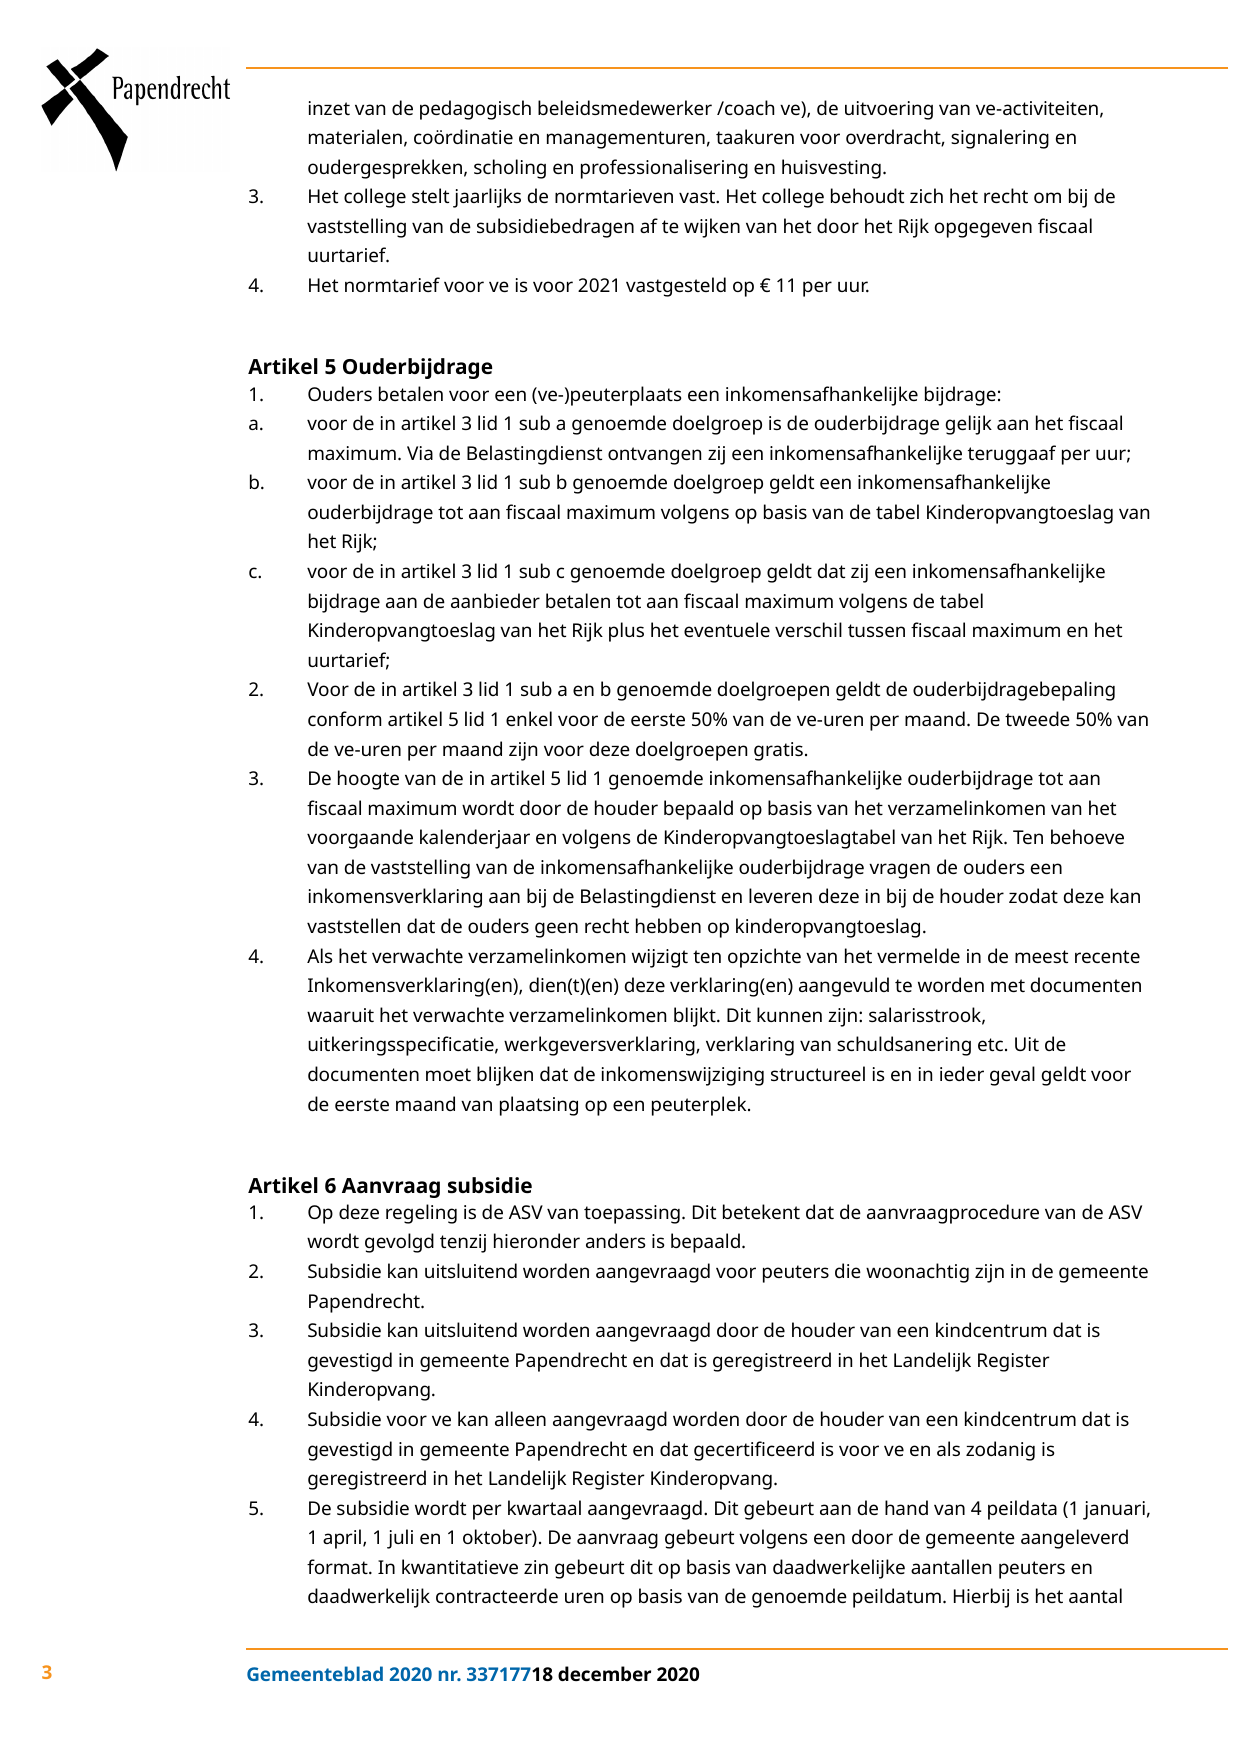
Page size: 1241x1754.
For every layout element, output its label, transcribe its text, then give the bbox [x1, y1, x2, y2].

list voor de in artikel 3 lid 1 sub b genoemde doelgroep geldt een inkomensafhankelijke ouderbijdrage tot aan fiscaal maximum volgens op basis van de tabel Kinderopvangtoeslag van het Rijk; [248, 469, 1152, 554]
list Als het verwachte verzamelinkomen wijzigt ten opzichte van het vermelde in de meest recente Inkomensverklaring(en), dien(t)(en) deze verklaring(en) aangevuld te worden met documenten waaruit het verwachte verzamelinkomen blijkt. Dit kunnen zijn: salarisstrook, uitkeringsspecificatie, werkgeversverklaring, verklaring van schuldsanering etc. Uit de documenten moet blijken dat de inkomenswijziging structureel is en in ieder geval geldt voor de eerste maand van plaatsing op een peuterplek. [248, 943, 1152, 1116]
list Subsidie kan uitsluitend worden aangevraagd door de houder van een kindcentrum dat is gevestigd in gemeente Papendrecht en dat is geregistreerd in het Landelijk Register Kinderopvang. [248, 1317, 1152, 1402]
list De hoogte van de in artikel 5 lid 1 genoemde inkomensafhankelijke ouderbijdrage tot aan fiscaal maximum wordt door de houder bepaald op basis van het verzamelinkomen van het voorgaande kalenderjaar en volgens de Kinderopvangtoeslagtabel van het Rijk. Ten behoeve van de vaststelling van de inkomensafhankelijke ouderbijdrage vragen de ouders een inkomensverklaring aan bij de Belastingdienst en leveren deze in bij de houder zodat deze kan vaststellen dat de ouders geen recht hebben op kinderopvangtoeslag. [248, 765, 1152, 939]
list Het normtarief voor ve is voor 2021 vastgesteld op € 11 per uur. [248, 272, 1152, 298]
list Voor de in artikel 3 lid 1 sub a en b genoemde doelgroepen geldt de ouderbijdragebepaling conform artikel 5 lid 1 enkel voor de eerste 50% van de ve-uren per maand. De tweede 50% van de ve-uren per maand zijn voor deze doelgroepen gratis. [248, 677, 1152, 761]
list Ouders betalen voor een (ve-)peuterplaats een inkomensafhankelijke bijdrage: [248, 381, 1152, 406]
list De subsidie wordt per kwartaal aangevraagd. Dit gebeurt aan de hand van 4 peildata (1 januari, 1 april, 1 juli en 1 oktober). De aanvraag gebeurt volgens een door de gemeente aangeleverd format. In kwantitatieve zin gebeurt dit op basis van daadwerkelijke aantallen peuters en daadwerkelijk contracteerde uren op basis van de genoemde peildatum. Hierbij is het aantal [248, 1495, 1152, 1609]
list Het college stelt jaarlijks de normtarieven vast. Het college behoudt zich het recht om bij de vaststelling van de subsidiebedragen af te wijken van het door het Rijk opgegeven fiscaal uurtarief. [248, 183, 1152, 268]
picture [41, 47, 231, 172]
list Op deze regeling is de ASV van toepassing. Dit betekent dat de aanvraagprocedure van de ASV wordt gevolgd tenzij hieronder anders is bepaald. [248, 1199, 1152, 1254]
list voor de in artikel 3 lid 1 sub c genoemde doelgroep geldt dat zij een inkomensafhankelijke bijdrage aan de aanbieder betalen tot aan fiscaal maximum volgens de tabel Kinderopvangtoeslag van het Rijk plus het eventuele verschil tussen fiscaal maximum en het uurtarief; [248, 558, 1152, 673]
list Subsidie voor ve kan alleen aangevraagd worden door de houder van een kindcentrum dat is gevestigd in gemeente Papendrecht en dat gecertificeerd is voor ve en als zodanig is geregistreerd in het Landelijk Register Kinderopvang. [248, 1406, 1152, 1491]
list inzet van de pedagogisch beleidsmedewerker /coach ve), de uitvoering van ve-activiteiten, materialen, coördinatie en managementuren, taakuren voor overdracht, signalering en oudergesprekken, scholing en professionalisering en huisvesting. [248, 95, 1152, 180]
list Subsidie kan uitsluitend worden aangevraagd voor peuters die woonachtig zijn in de gemeente Papendrecht. [248, 1258, 1152, 1314]
list voor de in artikel 3 lid 1 sub a genoemde doelgroep is de ouderbijdrage gelijk aan het fiscaal maximum. Via de Belastingdienst ontvangen zij een inkomensafhankelijke teruggaaf per uur; [248, 410, 1152, 466]
text Artikel 5 Ouderbijdrage [248, 352, 1152, 381]
text Artikel 6 Aanvraag subsidie [248, 1171, 1152, 1199]
